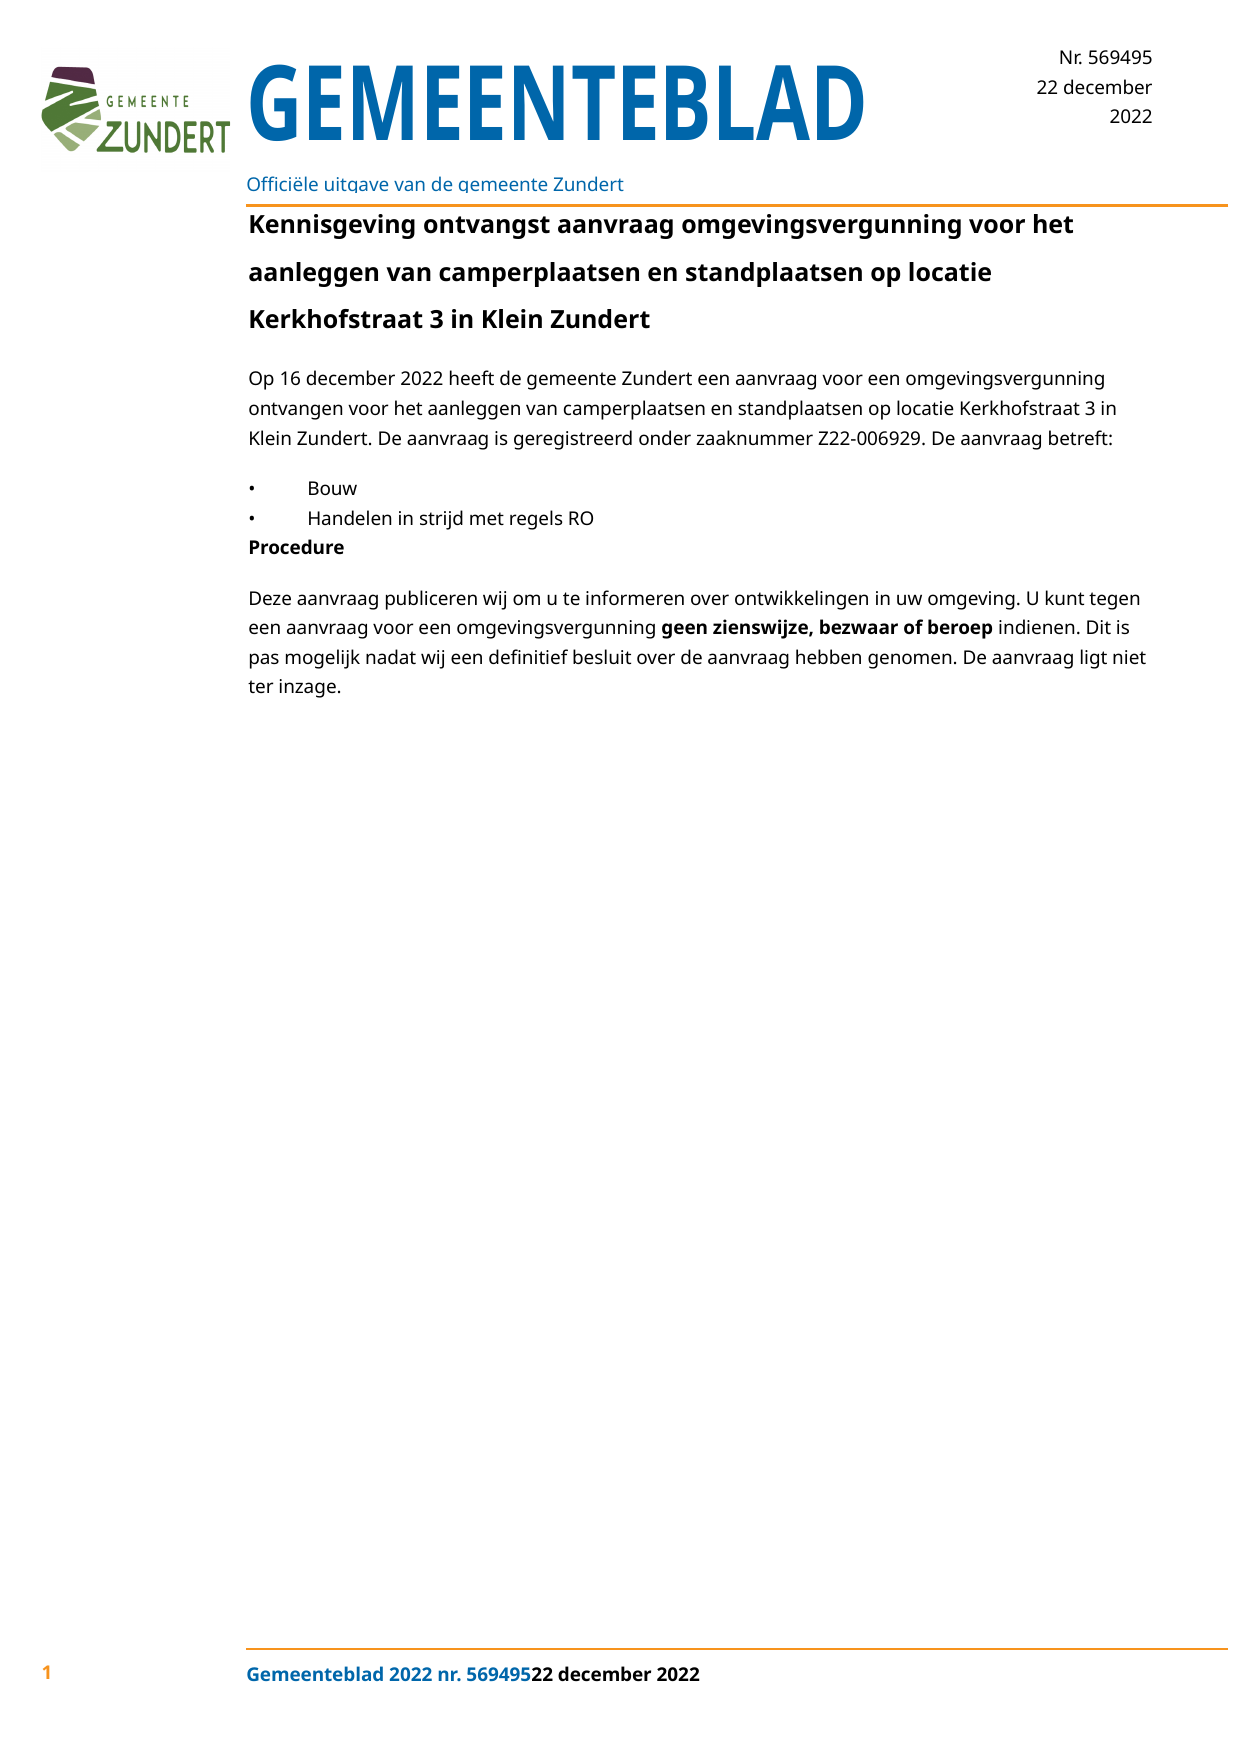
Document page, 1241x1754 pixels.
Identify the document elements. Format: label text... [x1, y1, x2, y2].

list Bouw [248, 475, 1152, 501]
text Deze aanvraag publiceren wij om u te informeren over ontwikkelingen in uw omgeving. U kunt tegen een aanvraag voor een omgevingsvergunning geen zienswijze, bezwaar of beroep indienen. Dit is pas mogelijk nadat wij een definitief besluit over de aanvraag hebben genomen. De aanvraag ligt niet ter inzage. [248, 585, 1152, 699]
text Kennisgeving ontvangst aanvraag omgevingsvergunning voor het aanleggen van camperplaatsen en standplaatsen op locatie Kerkhofstraat 3 in Klein Zundert [248, 207, 1152, 336]
list Handelen in strijd met regels RO [248, 505, 1152, 530]
text Procedure [248, 534, 1152, 560]
text Op 16 december 2022 heeft de gemeente Zundert een aanvraag voor een omgevingsvergunning ontvangen voor het aanleggen van camperplaatsen en standplaatsen op locatie Kerkhofstraat 3 in Klein Zundert. De aanvraag is geregistreerd onder zaaknummer Z22-006929. De aanvraag betreft: [248, 366, 1152, 450]
picture [41, 47, 231, 172]
